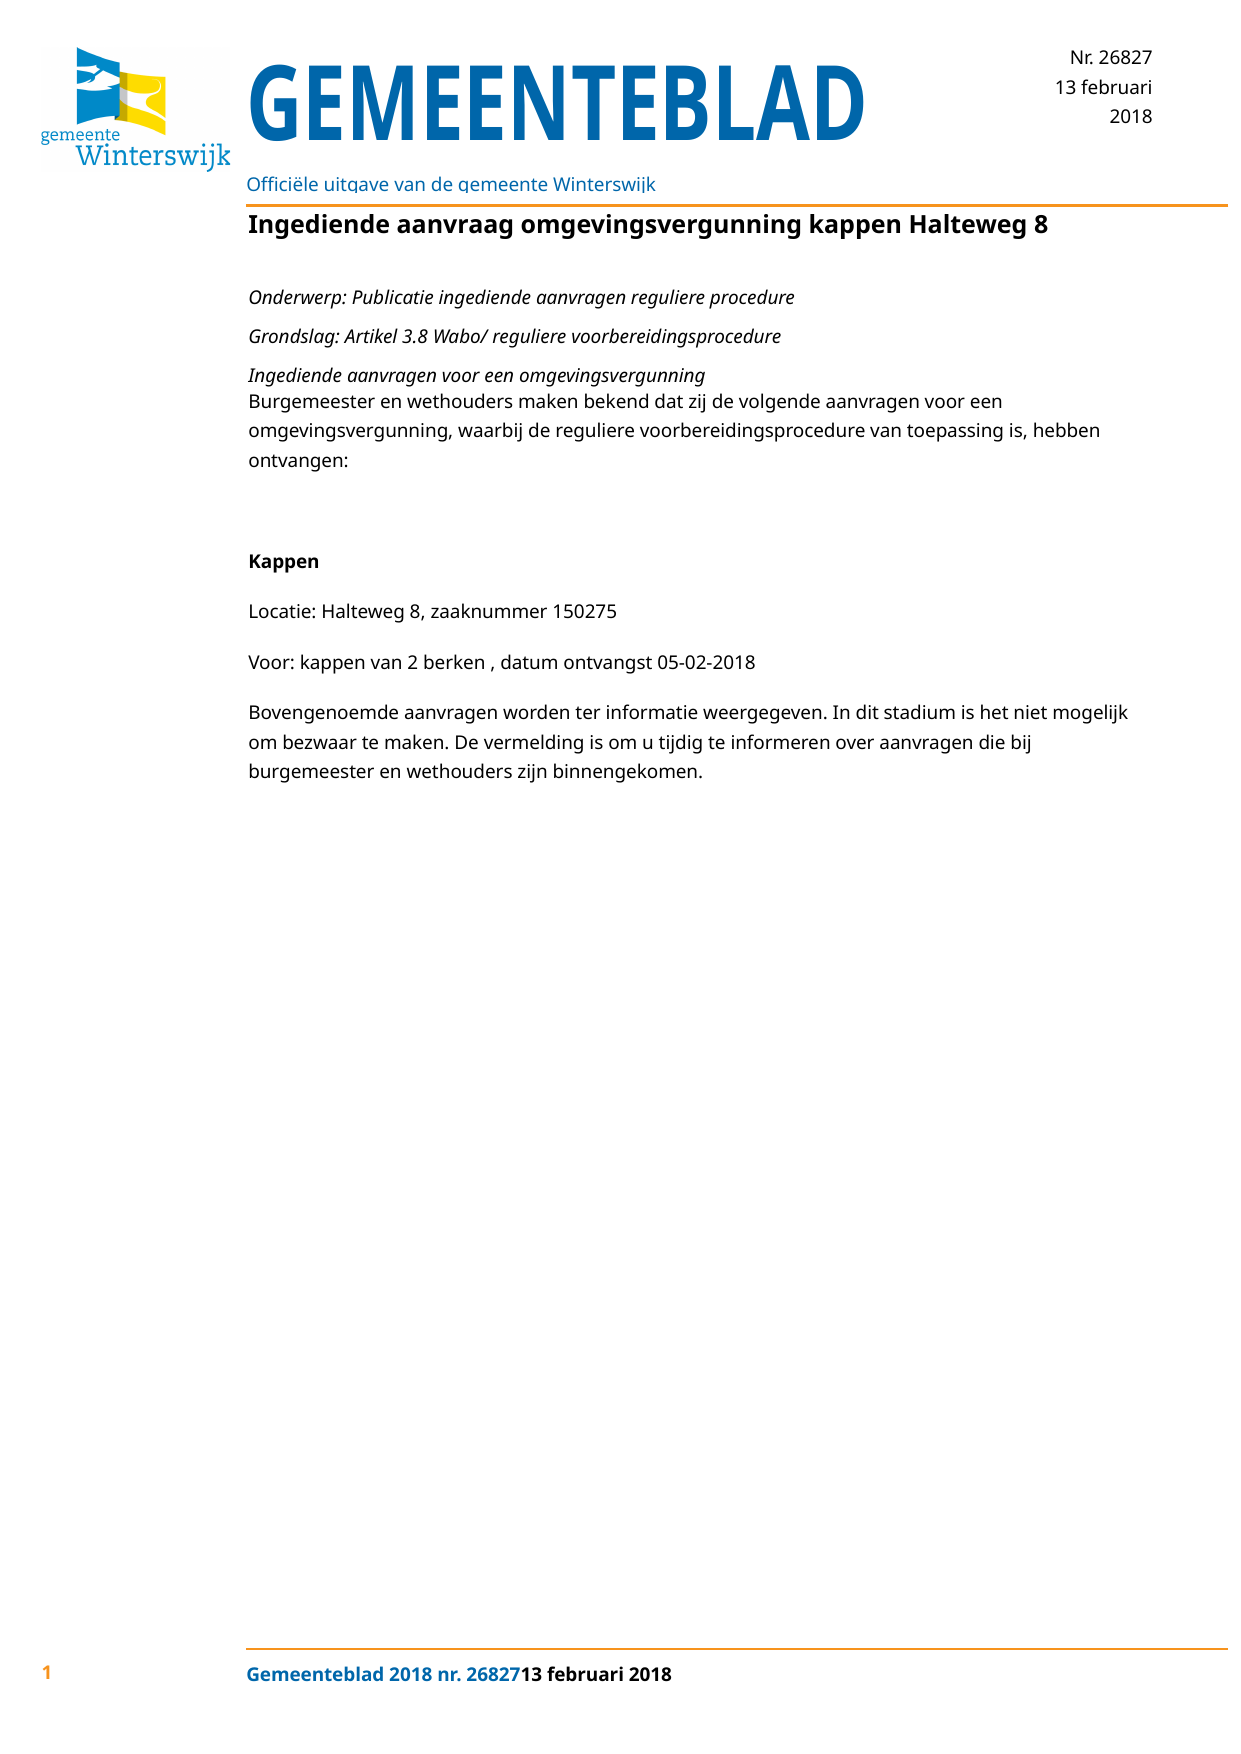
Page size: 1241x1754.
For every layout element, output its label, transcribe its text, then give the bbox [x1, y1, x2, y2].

text Onderwerp: Publicatie ingediende aanvragen reguliere procedure [248, 284, 1152, 309]
text Grondslag: Artikel 3.8 Wabo/ reguliere voorbereidingsprocedure [248, 323, 1152, 349]
text Ingediende aanvraag omgevingsvergunning kappen Halteweg 8 [248, 207, 1152, 241]
picture [41, 47, 231, 172]
text Voor: kappen van 2 berken , datum ontvangst 05-02-2018 [248, 649, 1152, 675]
text Locatie: Halteweg 8, zaaknummer 150275 [248, 598, 1152, 624]
text Bovengenoemde aanvragen worden ter informatie weergegeven. In dit stadium is het niet mogelijk om bezwaar te maken. De vermelding is om u tijdig te informeren over aanvragen die bij burgemeester en wethouders zijn binnengekomen. [248, 699, 1152, 784]
text Kappen [248, 548, 1152, 574]
text Ingediende aanvragen voor een omgevingsvergunning [248, 362, 1152, 388]
text Burgemeester en wethouders maken bekend dat zij de volgende aanvragen voor een omgevingsvergunning, waarbij de reguliere voorbereidingsprocedure van toepassing is, hebben ontvangen: [248, 388, 1152, 473]
picture [225, 153, 231, 162]
